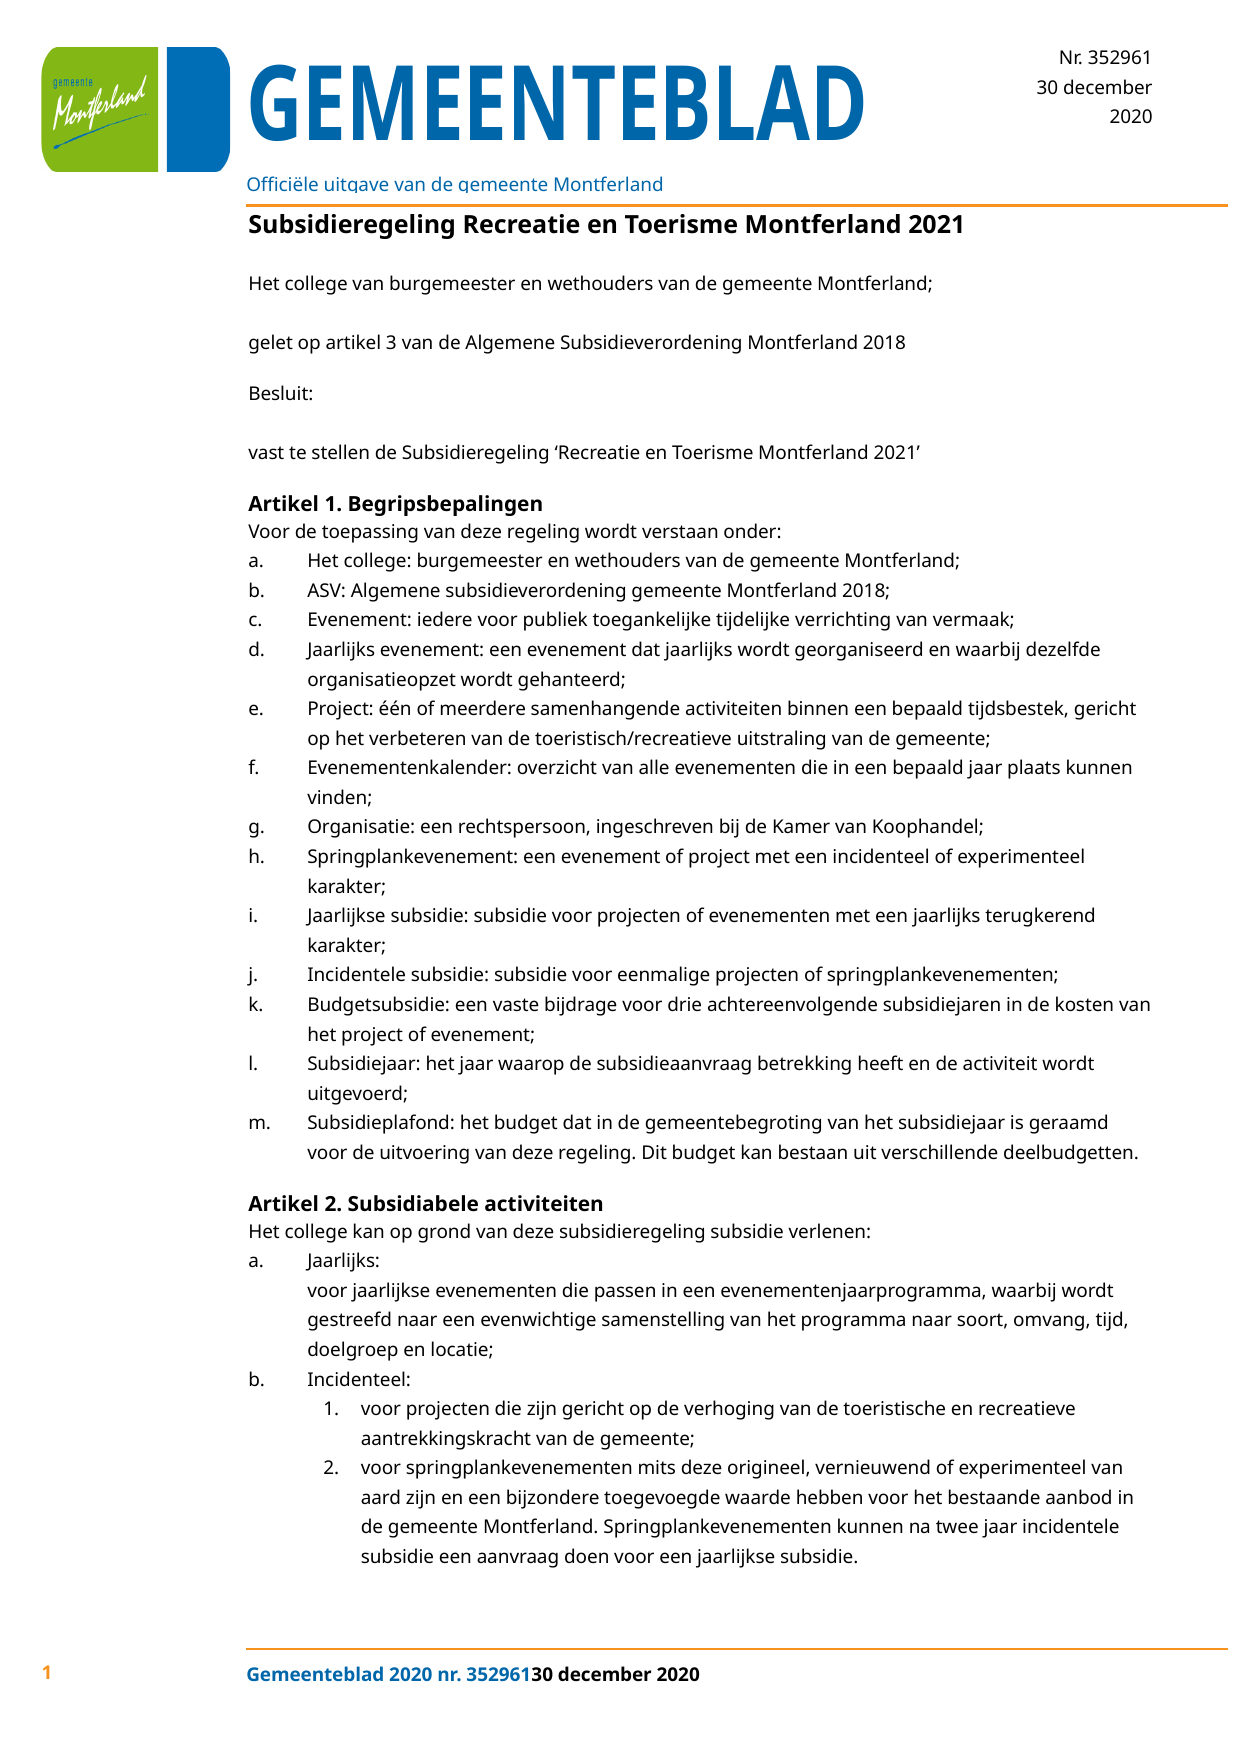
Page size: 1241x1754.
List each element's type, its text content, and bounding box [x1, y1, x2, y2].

list Evenement: iedere voor publiek toegankelijke tijdelijke verrichting van vermaak; [248, 607, 1152, 632]
list Subsidiejaar: het jaar waarop de subsidieaanvraag betrekking heeft en de activiteit wordt uitgevoerd; [248, 1050, 1152, 1106]
list Springplankevenement: een evenement of project met een incidenteel of experimenteel karakter; [248, 843, 1152, 898]
list Jaarlijks evenement: een evenement dat jaarlijks wordt georganiseerd en waarbij dezelfde organisatieopzet wordt gehanteerd; [248, 636, 1152, 691]
list Incidenteel: [248, 1366, 1152, 1392]
list Project: één of meerdere samenhangende activiteiten binnen een bepaald tijdsbestek, gericht op het verbeteren van de toeristisch/recreatieve uitstraling van de gemeente; [248, 695, 1152, 751]
text Het college kan op grond van deze subsidieregeling subsidie verlenen: [248, 1218, 1152, 1244]
text Artikel 2. Subsidiabele activiteiten [248, 1189, 1152, 1218]
list Evenementenkalender: overzicht van alle evenementen die in een bepaald jaar plaats kunnen vinden; [248, 754, 1152, 810]
text vast te stellen de Subsidieregeling ‘Recreatie en Toerisme Montferland 2021’ [248, 439, 1152, 465]
list Het college: burgemeester en wethouders van de gemeente Montferland; [248, 547, 1152, 573]
list Subsidieplafond: het budget dat in de gemeentebegroting van het subsidiejaar is geraamd voor de uitvoering van deze regeling. Dit budget kan bestaan uit verschillende deelbudgetten. [248, 1109, 1152, 1165]
text gelet op artikel 3 van de Algemene Subsidieverordening Montferland 2018 [248, 329, 1152, 355]
text Het college van burgemeester en wethouders van de gemeente Montferland; [248, 270, 1152, 296]
text Besluit: [248, 380, 1152, 406]
list voor projecten die zijn gericht op de verhoging van de toeristische en recreatieve aantrekkingskracht van de gemeente; [323, 1395, 1152, 1451]
list Organisatie: een rechtspersoon, ingeschreven bij de Kamer van Koophandel; [248, 814, 1152, 839]
list ASV: Algemene subsidieverordening gemeente Montferland 2018; [248, 577, 1152, 603]
list Jaarlijkse subsidie: subsidie voor projecten of evenementen met een jaarlijks terugkerend karakter; [248, 902, 1152, 958]
picture [41, 47, 231, 172]
list voor jaarlijkse evenementen die passen in een evenementenjaarprogramma, waarbij wordt gestreefd naar een evenwichtige samenstelling van het programma naar soort, omvang, tijd, doelgroep en locatie; [248, 1277, 1152, 1362]
list Budgetsubsidie: een vaste bijdrage voor drie achtereenvolgende subsidiejaren in de kosten van het project of evenement; [248, 991, 1152, 1046]
text Artikel 1. Begripsbepalingen [248, 489, 1152, 518]
list Jaarlijks: [248, 1247, 1152, 1273]
text Subsidieregeling Recreatie en Toerisme Montferland 2021 [248, 207, 1152, 241]
list voor springplankevenementen mits deze origineel, vernieuwend of experimenteel van aard zijn en een bijzondere toegevoegde waarde hebben voor het bestaande aanbod in de gemeente Montferland. Springplankevenementen kunnen na twee jaar incidentele subsidie een aanvraag doen voor een jaarlijkse subsidie. [323, 1454, 1152, 1569]
text Voor de toepassing van deze regeling wordt verstaan onder: [248, 518, 1152, 543]
list Incidentele subsidie: subsidie voor eenmalige projecten of springplankevenementen; [248, 962, 1152, 987]
